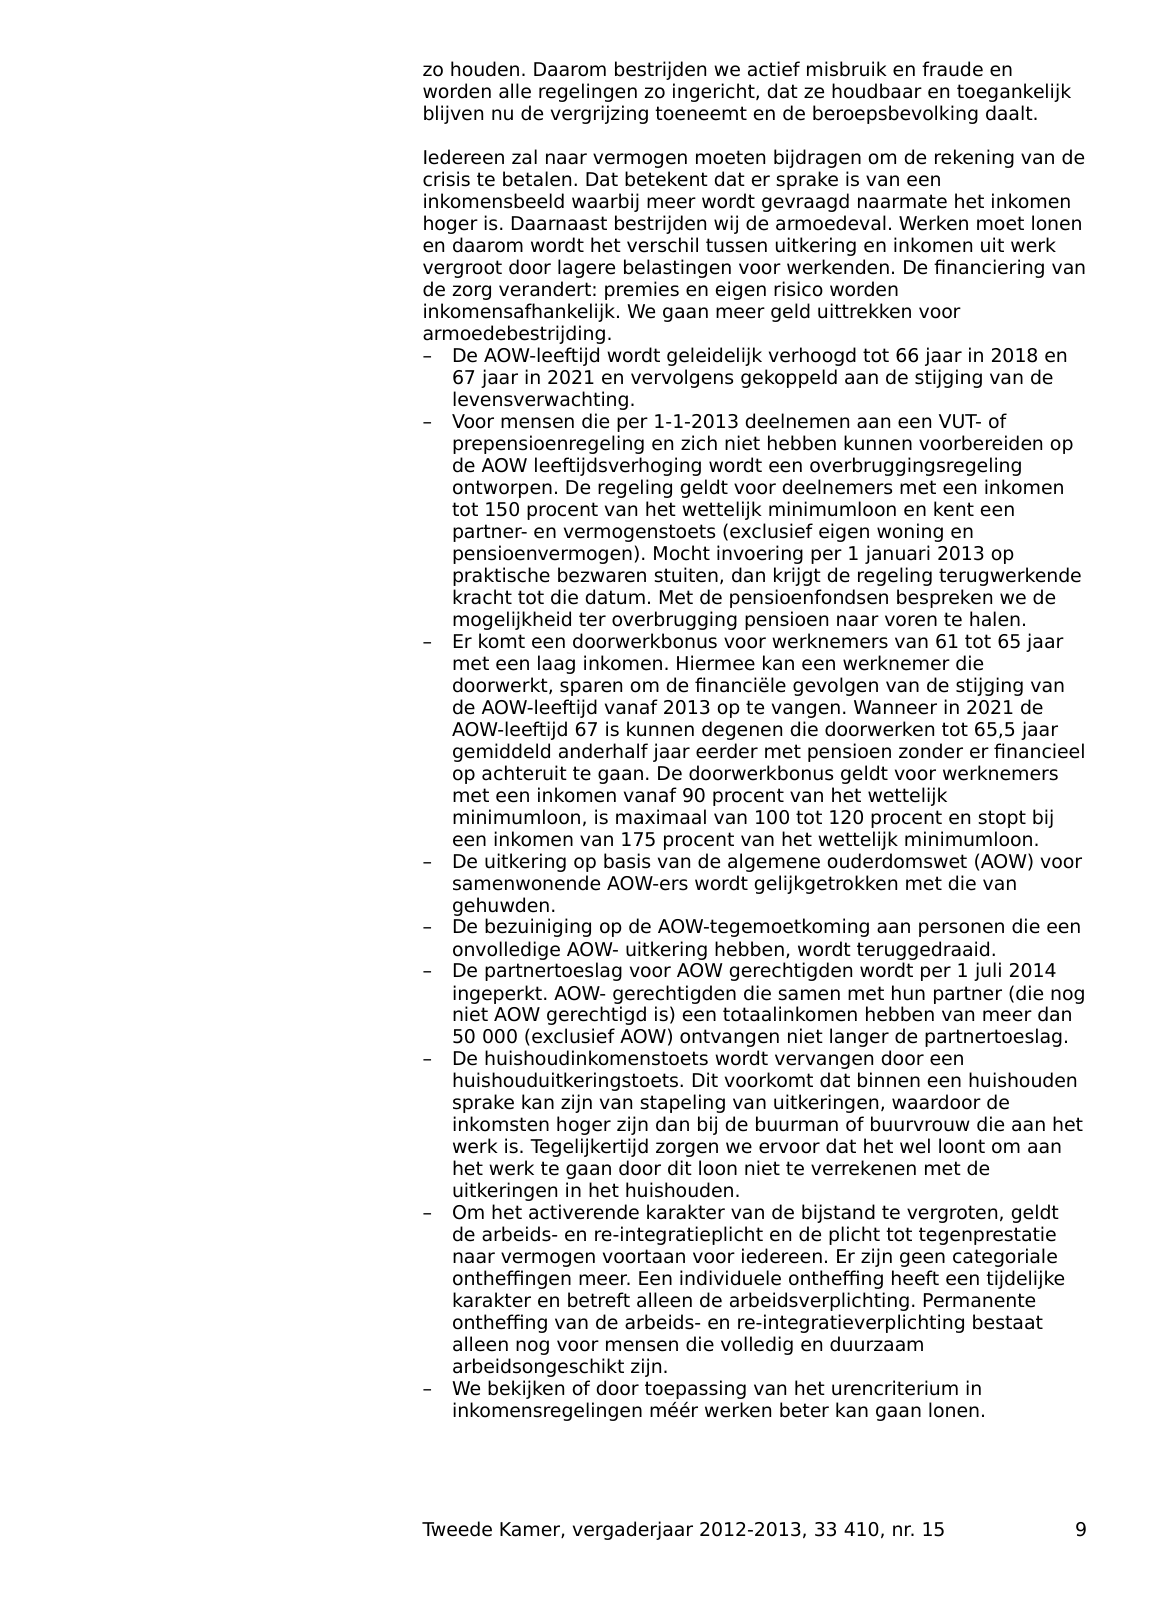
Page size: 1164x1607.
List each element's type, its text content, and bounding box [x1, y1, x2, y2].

text Iedereen zal naar vermogen moeten bijdragen om de rekening van de crisis te betalen. Dat betekent dat er sprake is van een inkomensbeeld waarbij meer wordt gevraagd naarmate het inkomen hoger is. Daarnaast bestrijden wij de armoedeval. Werken moet lonen en daarom wordt het verschil tussen uitkering en inkomen uit werk vergroot door lagere belastingen voor werkenden. De financiering van de zorg verandert: premies en eigen risico worden inkomensafhankelijk. We gaan meer geld uittrekken voor armoedebestrijding. [422, 147, 1087, 345]
text – De huishoudinkomenstoets wordt vervangen door een huishouduitkeringstoets. Dit voorkomt dat binnen een huishouden sprake kan zijn van stapeling van uitkeringen, waardoor de inkomsten hoger zijn dan bij de buurman of buurvrouw die aan het werk is. Tegelijkertijd zorgen we ervoor dat het wel loont om aan het werk te gaan door dit loon niet te verrekenen met de uitkeringen in het huishouden. [422, 1048, 1087, 1202]
text – De partnertoeslag voor AOW gerechtigden wordt per 1 juli 2014 ingeperkt. AOW- gerechtigden die samen met hun partner (die nog niet AOW gerechtigd is) een totaalinkomen hebben van meer dan 50 000 (exclusief AOW) ontvangen niet langer de partnertoeslag. [422, 960, 1087, 1048]
text – De bezuiniging op de AOW-tegemoetkoming aan personen die een onvolledige AOW- uitkering hebben, wordt teruggedraaid. [422, 916, 1087, 960]
text – Er komt een doorwerkbonus voor werknemers van 61 tot 65 jaar met een laag inkomen. Hiermee kan een werknemer die doorwerkt, sparen om de financiële gevolgen van de stijging van de AOW-leeftijd vanaf 2013 op te vangen. Wanneer in 2021 de AOW-leeftijd 67 is kunnen degenen die doorwerken tot 65,5 jaar gemiddeld anderhalf jaar eerder met pensioen zonder er financieel op achteruit te gaan. De doorwerkbonus geldt voor werknemers met een inkomen vanaf 90 procent van het wettelijk minimumloon, is maximaal van 100 tot 120 procent en stopt bij een inkomen van 175 procent van het wettelijk minimumloon. [422, 631, 1087, 851]
text – We bekijken of door toepassing van het urencriterium in inkomensregelingen méér werken beter kan gaan lonen. [422, 1378, 1087, 1422]
text – Voor mensen die per 1-1-2013 deelnemen aan een VUT- of prepensioenregeling en zich niet hebben kunnen voorbereiden op de AOW leeftijdsverhoging wordt een overbruggingsregeling ontworpen. De regeling geldt voor deelnemers met een inkomen tot 150 procent van het wettelijk minimumloon en kent een partner- en vermogenstoets (exclusief eigen woning en pensioenvermogen). Mocht invoering per 1 januari 2013 op praktische bezwaren stuiten, dan krijgt de regeling terugwerkende kracht tot die datum. Met de pensioenfondsen bespreken we de mogelijkheid ter overbrugging pensioen naar voren te halen. [422, 411, 1087, 631]
text zo houden. Daarom bestrijden we actief misbruik en fraude en worden alle regelingen zo ingericht, dat ze houdbaar en toegankelijk blijven nu de vergrijzing toeneemt en de beroepsbevolking daalt. [422, 59, 1087, 125]
text – De uitkering op basis van de algemene ouderdomswet (AOW) voor samenwonende AOW-ers wordt gelijkgetrokken met die van gehuwden. [422, 851, 1087, 916]
text – Om het activerende karakter van de bijstand te vergroten, geldt de arbeids- en re-integratieplicht en de plicht tot tegenprestatie naar vermogen voortaan voor iedereen. Er zijn geen categoriale ontheffingen meer. Een individuele ontheffing heeft een tijdelijke karakter en betreft alleen de arbeidsverplichting. Permanente ontheffing van de arbeids- en re-integratieverplichting bestaat alleen nog voor mensen die volledig en duurzaam arbeidsongeschikt zijn. [422, 1202, 1087, 1378]
text – De AOW-leeftijd wordt geleidelijk verhoogd tot 66 jaar in 2018 en 67 jaar in 2021 en vervolgens gekoppeld aan de stijging van de levensverwachting. [422, 345, 1087, 411]
